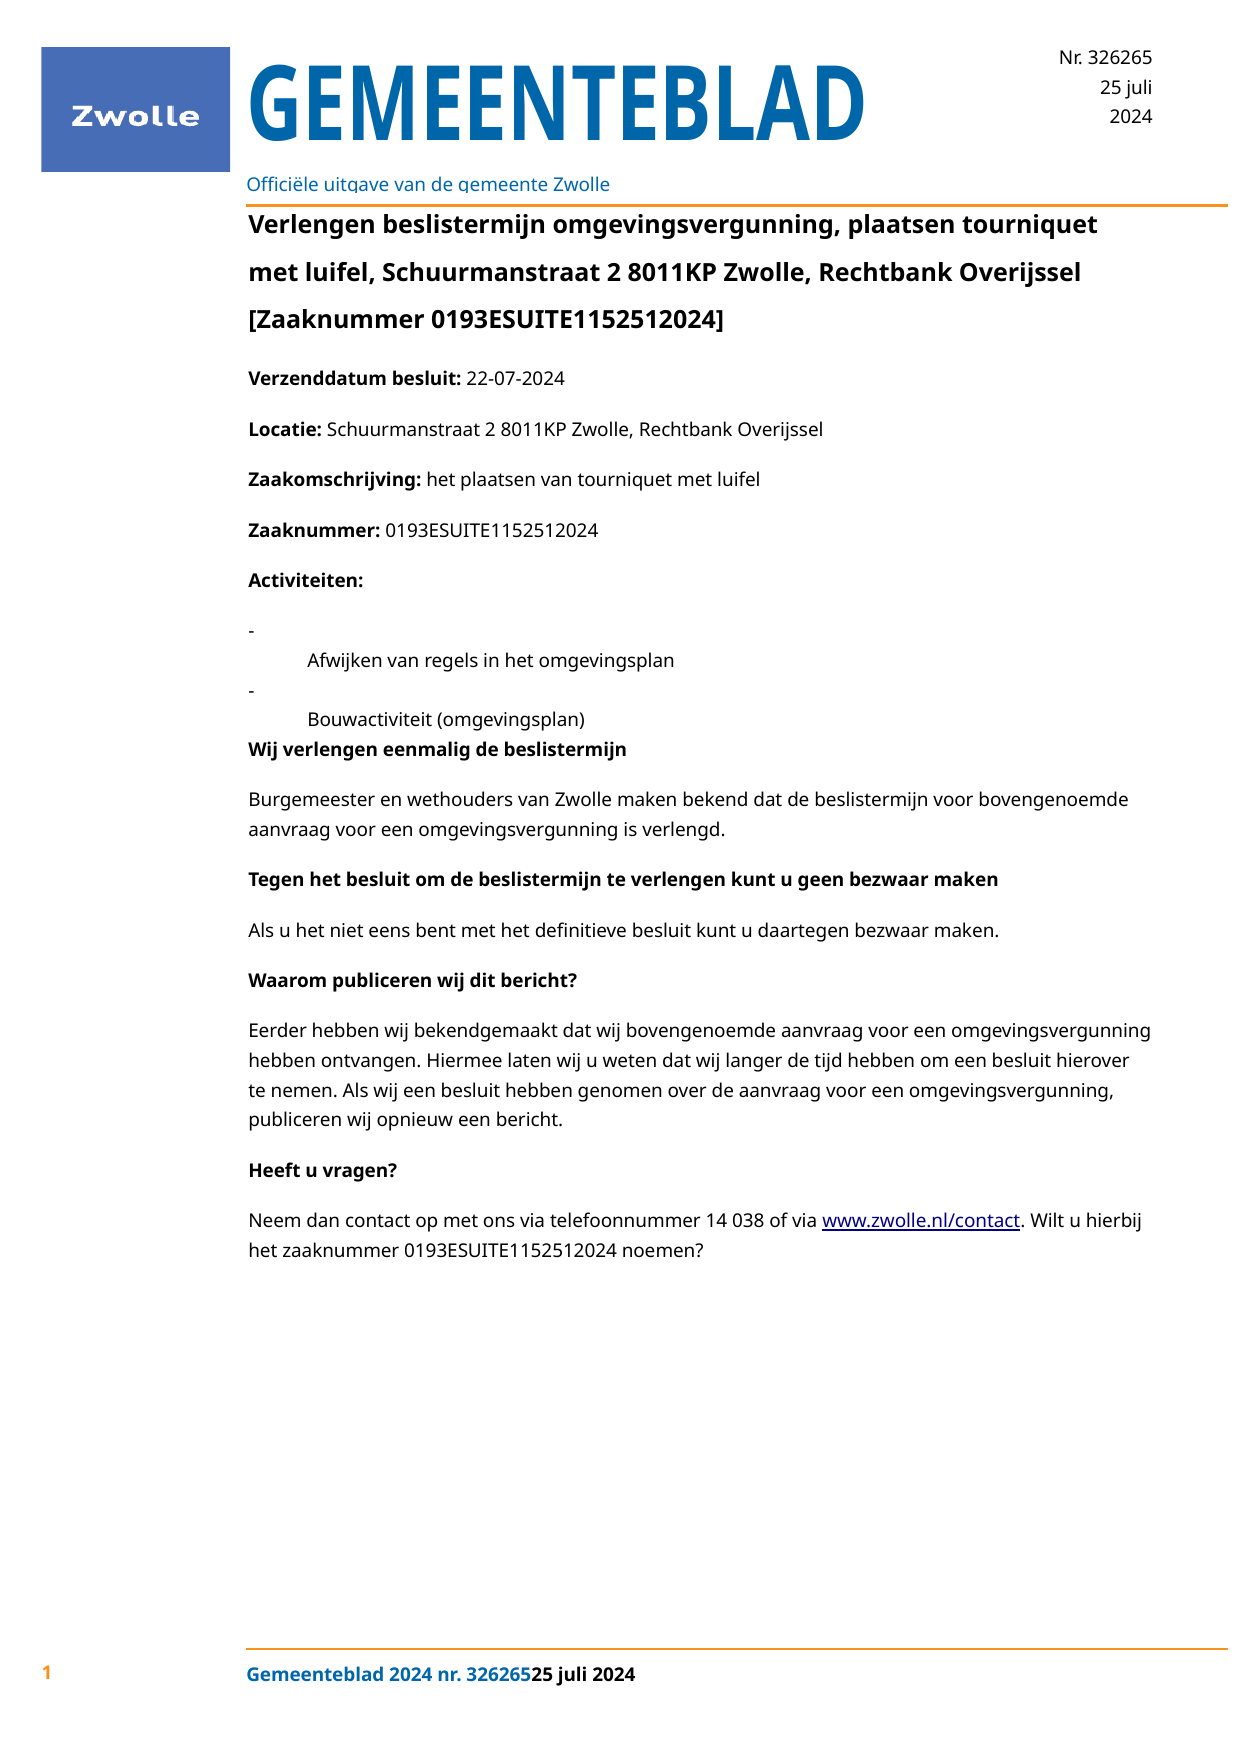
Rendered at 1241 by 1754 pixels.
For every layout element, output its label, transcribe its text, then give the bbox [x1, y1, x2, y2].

text Zaakomschrijving: het plaatsen van tourniquet met luifel [248, 466, 1152, 492]
text Zaaknummer: 0193ESUITE1152512024 [248, 517, 1152, 542]
text Locatie: Schuurmanstraat 2 8011KP Zwolle, Rechtbank Overijssel [248, 416, 1152, 442]
text Waarom publiceren wij dit bericht? [248, 967, 1152, 993]
text Burgemeester en wethouders van Zwolle maken bekend dat de beslistermijn voor bovengenoemde aanvraag voor een omgevingsvergunning is verlengd. [248, 786, 1152, 842]
text Activiteiten: [248, 567, 1152, 593]
text Heeft u vragen? [248, 1157, 1152, 1182]
picture [41, 47, 231, 172]
list Afwijken van regels in het omgevingsplan [248, 647, 1152, 673]
list Bouwactiviteit (omgevingsplan) [248, 706, 1152, 732]
text Als u het niet eens bent met het definitieve besluit kunt u daartegen bezwaar maken. [248, 917, 1152, 942]
text Verlengen beslistermijn omgevingsvergunning, plaatsen tourniquet met luifel, Schuurmanstraat 2 8011KP Zwolle, Rechtbank Overijssel [Zaaknummer 0193ESUITE1152512024] [248, 207, 1152, 336]
text Verzenddatum besluit: 22-07-2024 [248, 366, 1152, 391]
text Tegen het besluit om de beslistermijn te verlengen kunt u geen bezwaar maken [248, 866, 1152, 892]
text Eerder hebben wij bekendgemaakt dat wij bovengenoemde aanvraag voor een omgevingsvergunning hebben ontvangen. Hiermee laten wij u weten dat wij langer de tijd hebben om een besluit hierover te nemen. Als wij een besluit hebben genomen over de aanvraag voor een omgevingsvergunning, publiceren wij opnieuw een bericht. [248, 1018, 1152, 1132]
text Neem dan contact op met ons via telefoonnummer 14 038 of via www.zwolle.nl/contact. Wilt u hierbij het zaaknummer 0193ESUITE1152512024 noemen? [248, 1207, 1152, 1262]
text Wij verlengen eenmalig de beslistermijn [248, 736, 1152, 762]
